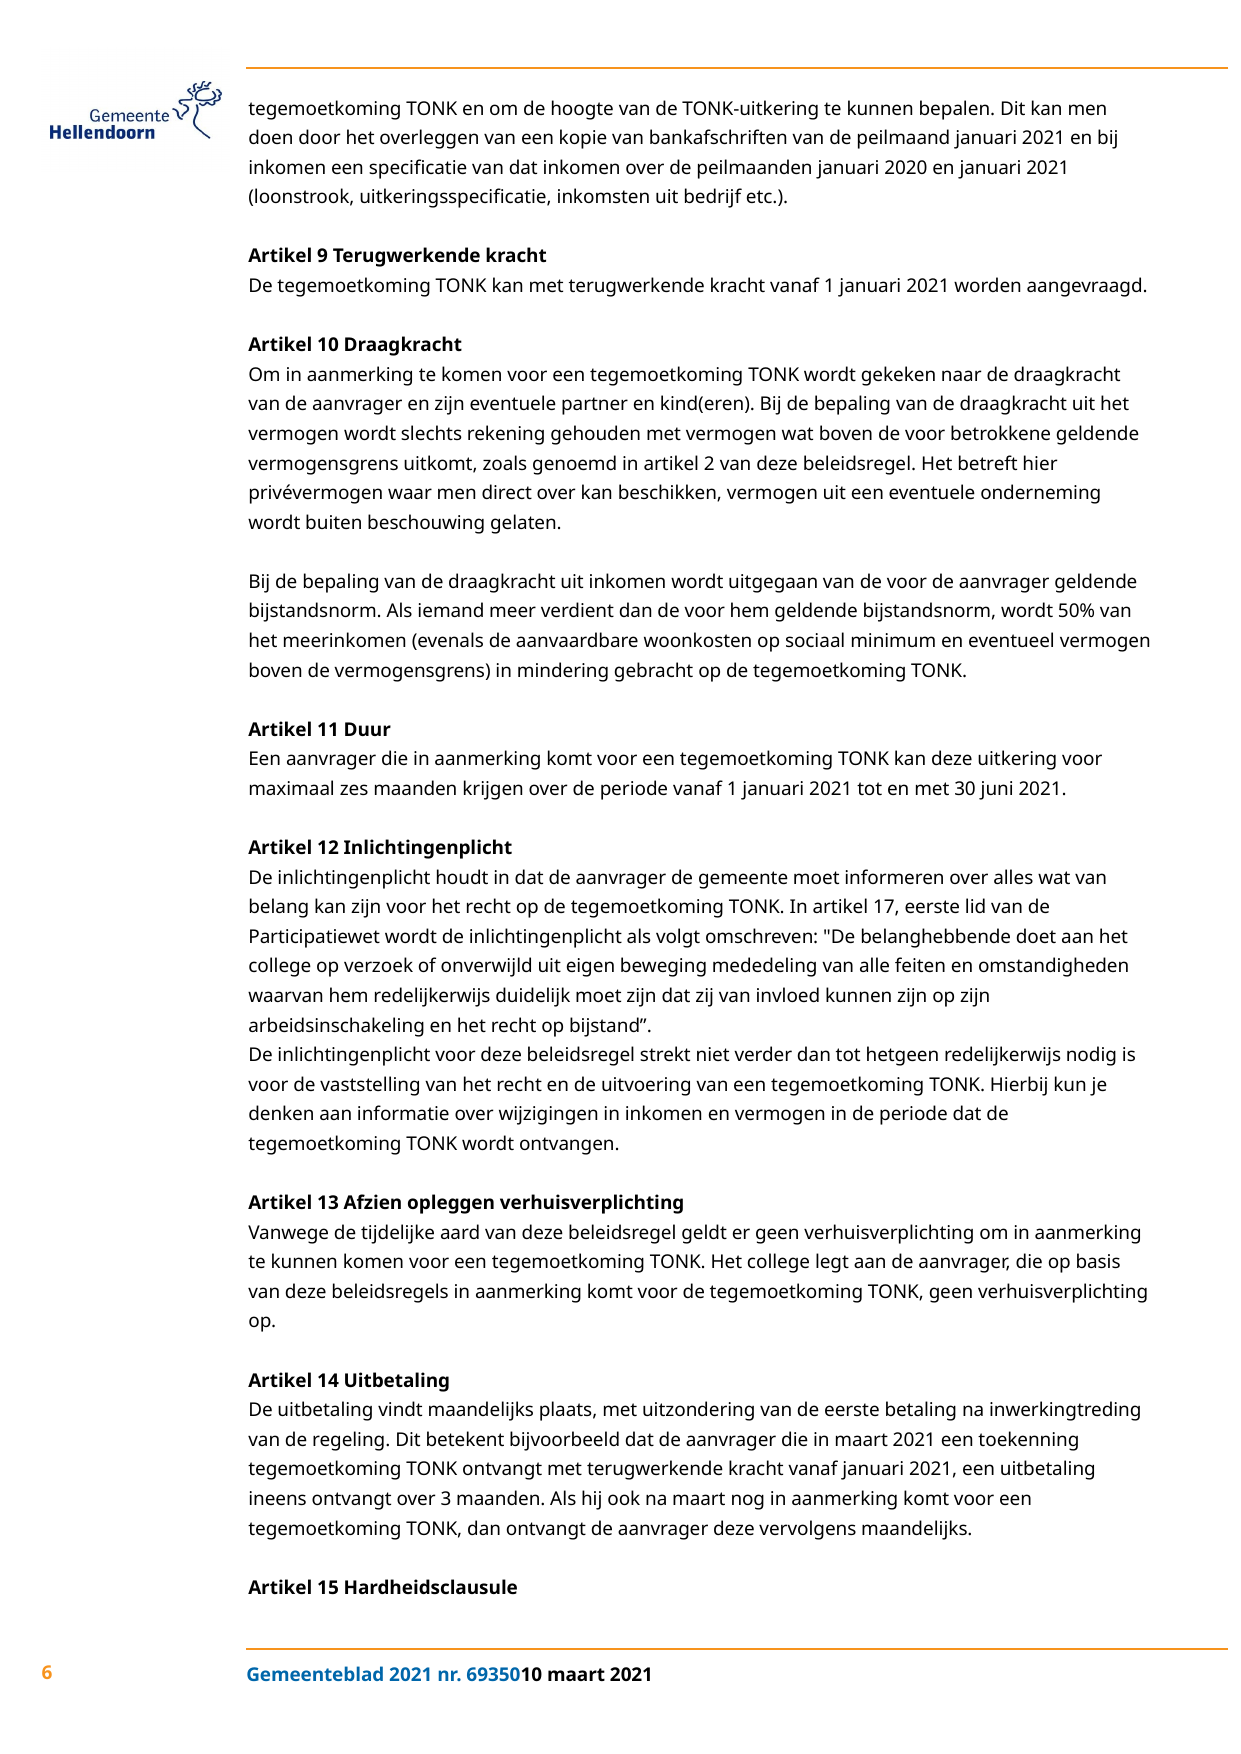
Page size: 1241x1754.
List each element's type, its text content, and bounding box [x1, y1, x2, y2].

text Bij de bepaling van de draagkracht uit inkomen wordt uitgegaan van de voor de aanvrager geldende bijstandsnorm. Als iemand meer verdient dan de voor hem geldende bijstandsnorm, wordt 50% van het meerinkomen (evenals de aanvaardbare woonkosten op sociaal minimum en eventueel vermogen boven de vermogensgrens) in mindering gebracht op de tegemoetkoming TONK. [248, 568, 1152, 683]
text Artikel 11 Duur [248, 716, 1152, 742]
text Vanwege de tijdelijke aard van deze beleidsregel geldt er geen verhuisverplichting om in aanmerking te kunnen komen voor een tegemoetkoming TONK. Het college legt aan de aanvrager, die op basis van deze beleidsregels in aanmerking komt voor de tegemoetkoming TONK, geen verhuisverplichting op. [248, 1219, 1152, 1333]
text Om in aanmerking te komen voor een tegemoetkoming TONK wordt gekeken naar de draagkracht van de aanvrager en zijn eventuele partner en kind(eren). Bij de bepaling van de draagkracht uit het vermogen wordt slechts rekening gehouden met vermogen wat boven de voor betrokkene geldende vermogensgrens uitkomt, zoals genoemd in artikel 2 van deze beleidsregel. Het betreft hier privévermogen waar men direct over kan beschikken, vermogen uit een eventuele onderneming wordt buiten beschouwing gelaten. [248, 361, 1152, 535]
text De inlichtingenplicht houdt in dat de aanvrager de gemeente moet informeren over alles wat van belang kan zijn voor het recht op de tegemoetkoming TONK. In artikel 17, eerste lid van de Participatiewet wordt de inlichtingenplicht als volgt omschreven: "De belanghebbende doet aan het college op verzoek of onverwijld uit eigen beweging mededeling van alle feiten en omstandigheden waarvan hem redelijkerwijs duidelijk moet zijn dat zij van invloed kunnen zijn op zijn arbeidsinschakeling en het recht op bijstand”. [248, 864, 1152, 1038]
text De uitbetaling vindt maandelijks plaats, met uitzondering van de eerste betaling na inwerkingtreding van de regeling. Dit betekent bijvoorbeeld dat de aanvrager die in maart 2021 een toekenning tegemoetkoming TONK ontvangt met terugwerkende kracht vanaf januari 2021, een uitbetaling ineens ontvangt over 3 maanden. Als hij ook na maart nog in aanmerking komt voor een tegemoetkoming TONK, dan ontvangt de aanvrager deze vervolgens maandelijks. [248, 1396, 1152, 1541]
text De inlichtingenplicht voor deze beleidsregel strekt niet verder dan tot hetgeen redelijkerwijs nodig is voor de vaststelling van het recht en de uitvoering van een tegemoetkoming TONK. Hierbij kun je denken aan informatie over wijzigingen in inkomen en vermogen in de periode dat de tegemoetkoming TONK wordt ontvangen. [248, 1041, 1152, 1156]
picture [41, 47, 231, 172]
text Artikel 14 Uitbetaling [248, 1367, 1152, 1393]
text Artikel 10 Draagkracht [248, 331, 1152, 357]
text Artikel 15 Hardheidsclausule [248, 1574, 1152, 1600]
text tegemoetkoming TONK en om de hoogte van de TONK-uitkering te kunnen bepalen. Dit kan men doen door het overleggen van een kopie van bankafschriften van de peilmaand januari 2021 en bij inkomen een specificatie van dat inkomen over de peilmaanden januari 2020 en januari 2021 (loonstrook, uitkeringsspecificatie, inkomsten uit bedrijf etc.). [248, 95, 1152, 209]
text De tegemoetkoming TONK kan met terugwerkende kracht vanaf 1 januari 2021 worden aangevraagd. [248, 272, 1152, 298]
text Artikel 12 Inlichtingenplicht [248, 834, 1152, 860]
text Artikel 13 Afzien opleggen verhuisverplichting [248, 1189, 1152, 1215]
text Een aanvrager die in aanmerking komt voor een tegemoetkoming TONK kan deze uitkering voor maximaal zes maanden krijgen over de periode vanaf 1 januari 2021 tot en met 30 juni 2021. [248, 746, 1152, 801]
text Artikel 9 Terugwerkende kracht [248, 243, 1152, 268]
